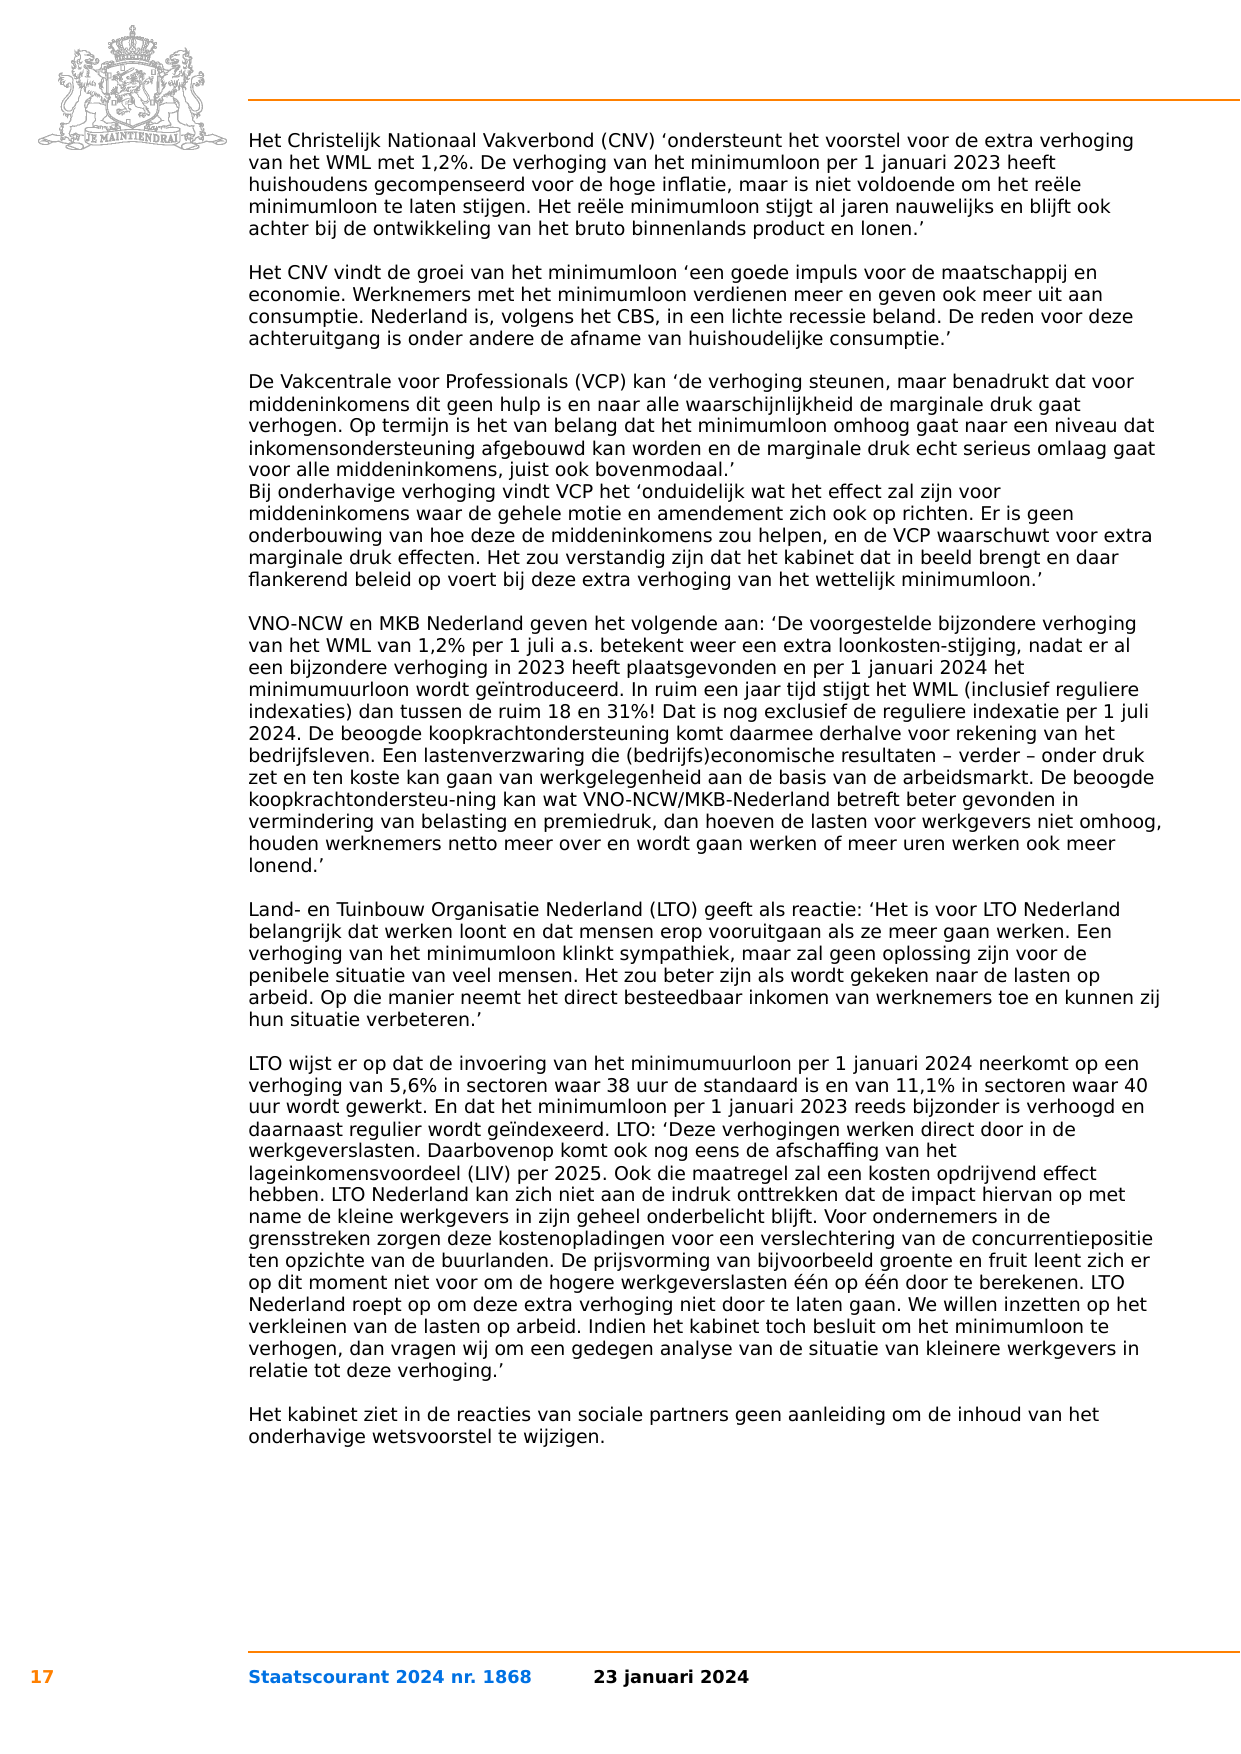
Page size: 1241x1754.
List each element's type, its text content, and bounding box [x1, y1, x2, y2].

text Bij onderhavige verhoging vindt VCP het ‘onduidelijk wat het effect zal zijn voor middeninkomens waar de gehele motie en amendement zich ook op richten. Er is geen onderbouwing van hoe deze de middeninkomens zou helpen, en de VCP waarschuwt voor extra marginale druk effecten. Het zou verstandig zijn dat het kabinet dat in beeld brengt en daar flankerend beleid op voert bij deze extra verhoging van het wettelijk minimumloon.’ [248, 481, 1163, 591]
text LTO wijst er op dat de invoering van het minimumuurloon per 1 januari 2024 neerkomt op een verhoging van 5,6% in sectoren waar 38 uur de standaard is en van 11,1% in sectoren waar 40 uur wordt gewerkt. En dat het minimumloon per 1 januari 2023 reeds bijzonder is verhoogd en daarnaast regulier wordt geïndexeerd. LTO: ‘Deze verhogingen werken direct door in de werkgeverslasten. Daarbovenop komt ook nog eens de afschaffing van het lageinkomensvoordeel (LIV) per 2025. Ook die maatregel zal een kosten opdrijvend effect hebben. LTO Nederland kan zich niet aan de indruk onttrekken dat de impact hiervan op met name de kleine werkgevers in zijn geheel onderbelicht blijft. Voor ondernemers in de grensstreken zorgen deze kostenopladingen voor een verslechtering van de concurrentiepositie ten opzichte van de buurlanden. De prijsvorming van bijvoorbeeld groente en fruit leent zich er op dit moment niet voor om de hogere werkgeverslasten één op één door te berekenen. LTO Nederland roept op om deze extra verhoging niet door te laten gaan. We willen inzetten op het verkleinen van de lasten op arbeid. Indien het kabinet toch besluit om het minimumloon te verhogen, dan vragen wij om een gedegen analyse van de situatie van kleinere werkgevers in relatie tot deze verhoging.’ [248, 1052, 1163, 1382]
picture [38, 25, 227, 150]
text Het kabinet ziet in de reacties van sociale partners geen aanleiding om de inhoud van het onderhavige wetsvoorstel te wijzigen. [248, 1404, 1163, 1448]
text De Vakcentrale voor Professionals (VCP) kan ‘de verhoging steunen, maar benadrukt dat voor middeninkomens dit geen hulp is en naar alle waarschijnlijkheid de marginale druk gaat verhogen. Op termijn is het van belang dat het minimumloon omhoog gaat naar een niveau dat inkomensondersteuning afgebouwd kan worden en de marginale druk echt serieus omlaag gaat voor alle middeninkomens, juist ook bovenmodaal.’ [248, 371, 1163, 481]
text Het Christelijk Nationaal Vakverbond (CNV) ‘ondersteunt het voorstel voor de extra verhoging van het WML met 1,2%. De verhoging van het minimumloon per 1 januari 2023 heeft huishoudens gecompenseerd voor de hoge inflatie, maar is niet voldoende om het reële minimumloon te laten stijgen. Het reële minimumloon stijgt al jaren nauwelijks en blijft ook achter bij de ontwikkeling van het bruto binnenlands product en lonen.’ [248, 130, 1163, 240]
text VNO-NCW en MKB Nederland geven het volgende aan: ‘De voorgestelde bijzondere verhoging van het WML van 1,2% per 1 juli a.s. betekent weer een extra loonkosten-stijging, nadat er al een bijzondere verhoging in 2023 heeft plaatsgevonden en per 1 januari 2024 het minimumuurloon wordt geïntroduceerd. In ruim een jaar tijd stijgt het WML (inclusief reguliere indexaties) dan tussen de ruim 18 en 31%! Dat is nog exclusief de reguliere indexatie per 1 juli 2024. De beoogde koopkrachtondersteuning komt daarmee derhalve voor rekening van het bedrijfsleven. Een lastenverzwaring die (bedrijfs)economische resultaten – verder – onder druk zet en ten koste kan gaan van werkgelegenheid aan de basis van de arbeidsmarkt. De beoogde koopkrachtondersteu-ning kan wat VNO-NCW/MKB-Nederland betreft beter gevonden in vermindering van belasting en premiedruk, dan hoeven de lasten voor werkgevers niet omhoog, houden werknemers netto meer over en wordt gaan werken of meer uren werken ook meer lonend.’ [248, 613, 1163, 877]
text Land- en Tuinbouw Organisatie Nederland (LTO) geeft als reactie: ‘Het is voor LTO Nederland belangrijk dat werken loont en dat mensen erop vooruitgaan als ze meer gaan werken. Een verhoging van het minimumloon klinkt sympathiek, maar zal geen oplossing zijn voor de penibele situatie van veel mensen. Het zou beter zijn als wordt gekeken naar de lasten op arbeid. Op die manier neemt het direct besteedbaar inkomen van werknemers toe en kunnen zij hun situatie verbeteren.’ [248, 899, 1163, 1031]
text Het CNV vindt de groei van het minimumloon ‘een goede impuls voor de maatschappij en economie. Werknemers met het minimumloon verdienen meer en geven ook meer uit aan consumptie. Nederland is, volgens het CBS, in een lichte recessie beland. De reden voor deze achteruitgang is onder andere de afname van huishoudelijke consumptie.’ [248, 262, 1163, 349]
